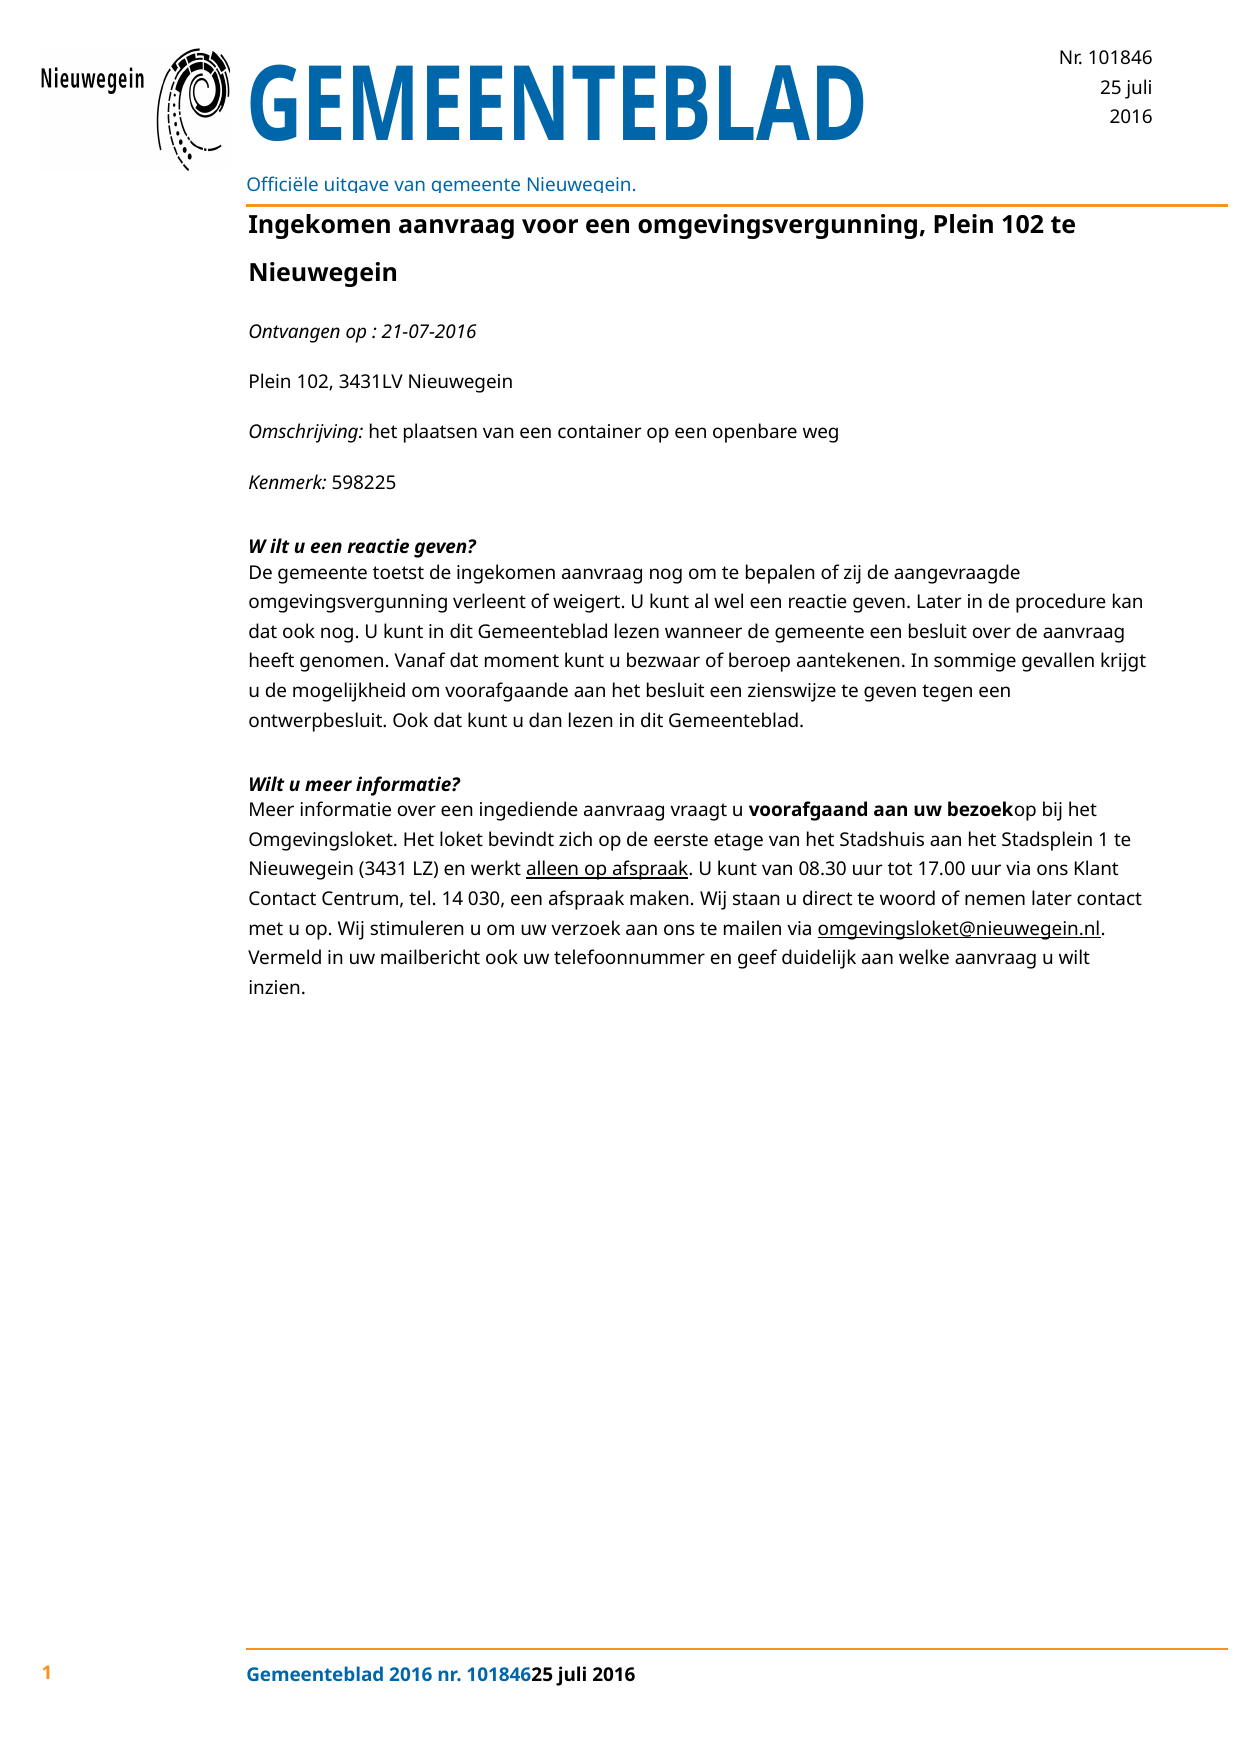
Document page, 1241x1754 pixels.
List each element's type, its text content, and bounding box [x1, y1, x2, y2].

text Ontvangen op : 21-07-2016 [248, 318, 1152, 344]
text Ingekomen aanvraag voor een omgevingsvergunning, Plein 102 te Nieuwegein [248, 207, 1152, 288]
text W ilt u een reactie geven? [248, 533, 1152, 559]
picture [41, 47, 231, 172]
text Plein 102, 3431LV Nieuwegein [248, 368, 1152, 394]
text Kenmerk: 598225 [248, 469, 1152, 495]
text Omschrijving: het plaatsen van een container op een openbare weg [248, 419, 1152, 444]
text Meer informatie over een ingediende aanvraag vraagt u voorafgaand aan uw bezoekop bij het Omgevingsloket. Het loket bevindt zich op de eerste etage van het Stadshuis aan het Stadsplein 1 te Nieuwegein (3431 LZ) en werkt alleen op afspraak. U kunt van 08.30 uur tot 17.00 uur via ons Klant Contact Centrum, tel. 14 030, een afspraak maken. Wij staan u direct te woord of nemen later contact met u op. Wij stimuleren u om uw verzoek aan ons te mailen via omgevingsloket@nieuwegein.nl. Vermeld in uw mailbericht ook uw telefoonnummer en geef duidelijk aan welke aanvraag u wilt inzien. [248, 796, 1152, 1000]
text Wilt u meer informatie? [248, 771, 1152, 796]
text De gemeente toetst de ingekomen aanvraag nog om te bepalen of zij de aangevraagde omgevingsvergunning verleent of weigert. U kunt al wel een reactie geven. Later in de procedure kan dat ook nog. U kunt in dit Gemeenteblad lezen wanneer de gemeente een besluit over de aanvraag heeft genomen. Vanaf dat moment kunt u bezwaar of beroep aantekenen. In sommige gevallen krijgt u de mogelijkheid om voorafgaande aan het besluit een zienswijze te geven tegen een ontwerpbesluit. Ook dat kunt u dan lezen in dit Gemeenteblad. [248, 559, 1152, 732]
